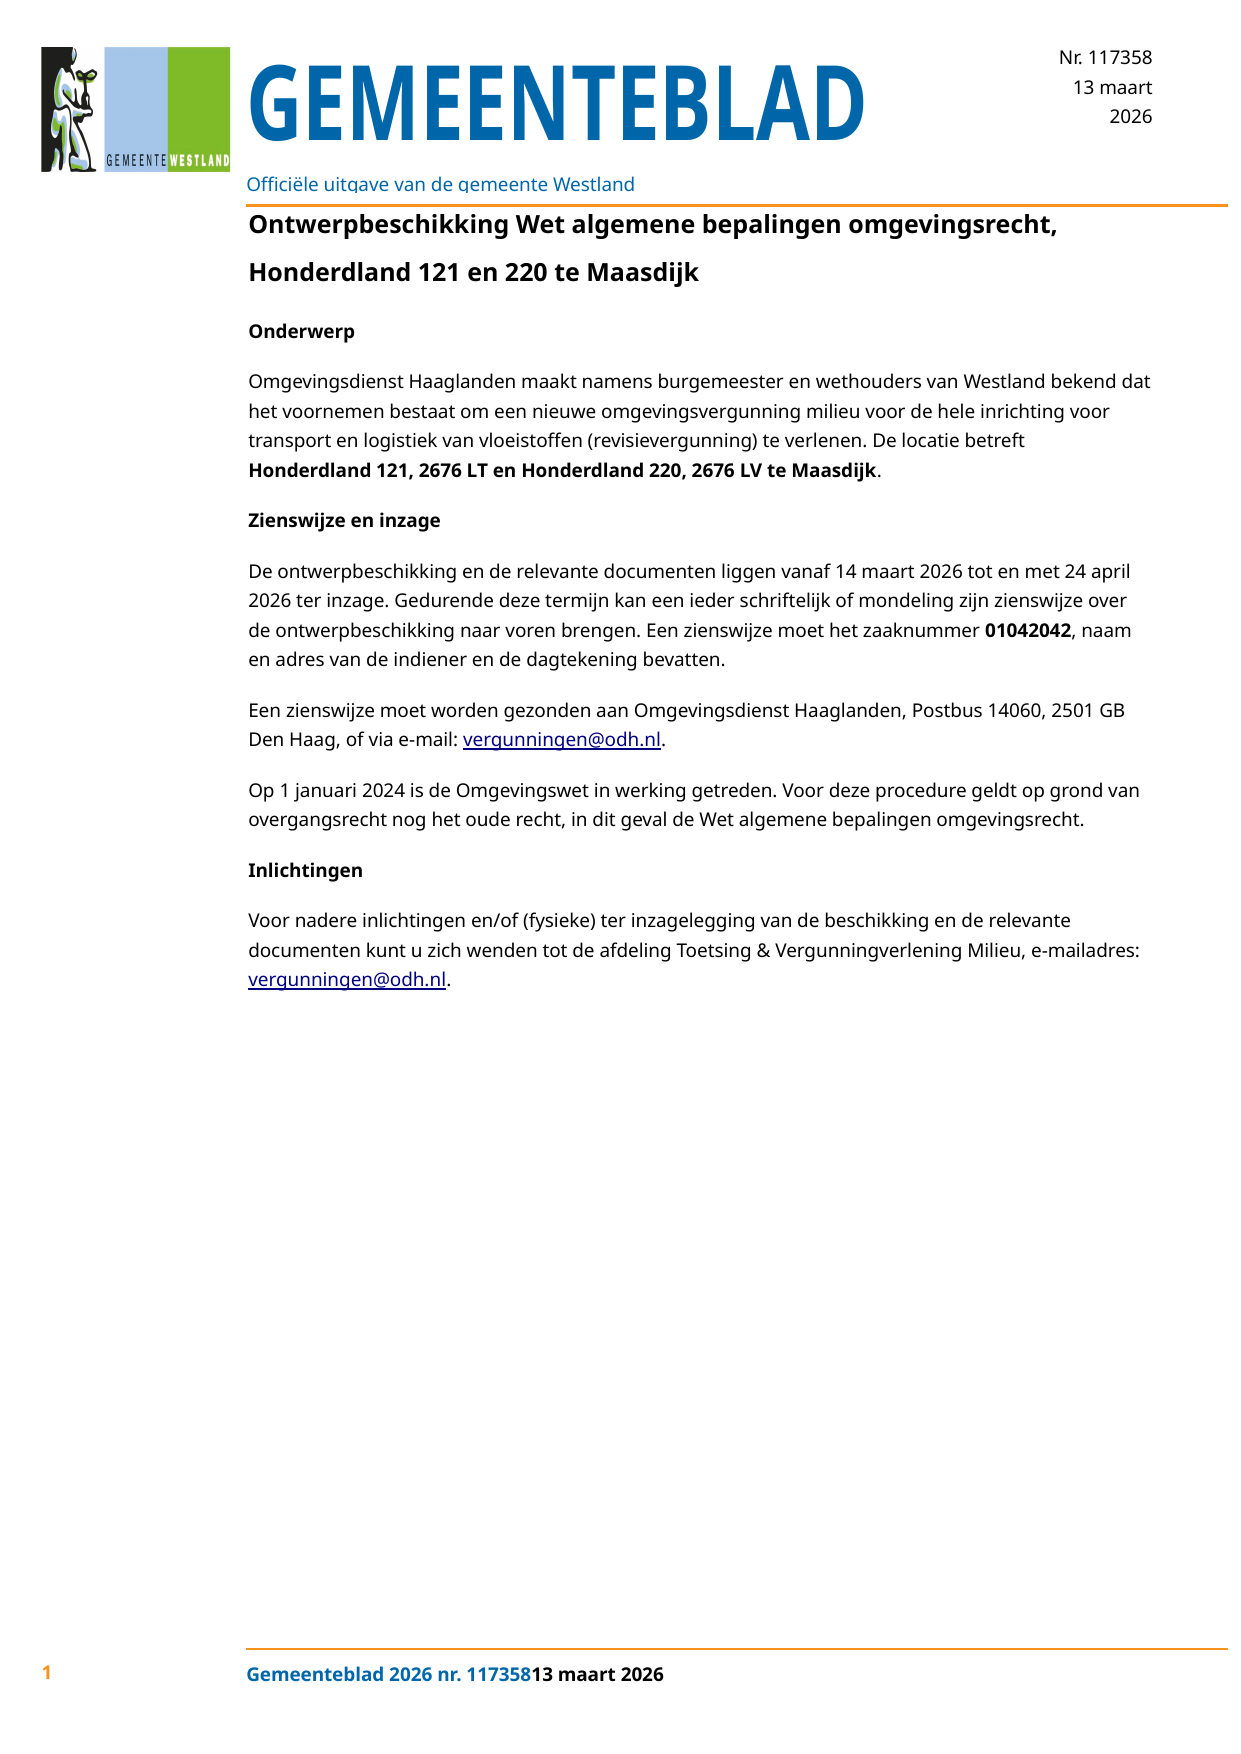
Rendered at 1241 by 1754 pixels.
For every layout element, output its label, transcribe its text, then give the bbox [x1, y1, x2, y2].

text De ontwerpbeschikking en de relevante documenten liggen vanaf 14 maart 2026 tot en met 24 april 2026 ter inzage. Gedurende deze termijn kan een ieder schriftelijk of mondeling zijn zienswijze over de ontwerpbeschikking naar voren brengen. Een zienswijze moet het zaaknummer 01042042, naam en adres van de indiener en de dagtekening bevatten. [248, 558, 1152, 672]
text Inlichtingen [248, 857, 1152, 883]
text Omgevingsdienst Haaglanden maakt namens burgemeester en wethouders van Westland bekend dat het voornemen bestaat om een nieuwe omgevingsvergunning milieu voor de hele inrichting voor transport en logistiek van vloeistoffen (revisievergunning) te verlenen. De locatie betreft Honderdland 121, 2676 LT en Honderdland 220, 2676 LV te Maasdijk. [248, 368, 1152, 483]
text Een zienswijze moet worden gezonden aan Omgevingsdienst Haaglanden, Postbus 14060, 2501 GB Den Haag, of via e-mail: vergunningen@odh.nl. [248, 697, 1152, 752]
text Onderwerp [248, 318, 1152, 344]
text Ontwerpbeschikking Wet algemene bepalingen omgevingsrecht, Honderdland 121 en 220 te Maasdijk [248, 207, 1152, 288]
picture [41, 47, 231, 172]
text Zienswijze en inzage [248, 507, 1152, 533]
text Voor nadere inlichtingen en/of (fysieke) ter inzagelegging van de beschikking en de relevante documenten kunt u zich wenden tot de afdeling Toetsing & Vergunningverlening Milieu, e-mailadres: vergunningen@odh.nl. [248, 907, 1152, 992]
text Op 1 januari 2024 is de Omgevingswet in werking getreden. Voor deze procedure geldt op grond van overgangsrecht nog het oude recht, in dit geval de Wet algemene bepalingen omgevingsrecht. [248, 777, 1152, 832]
